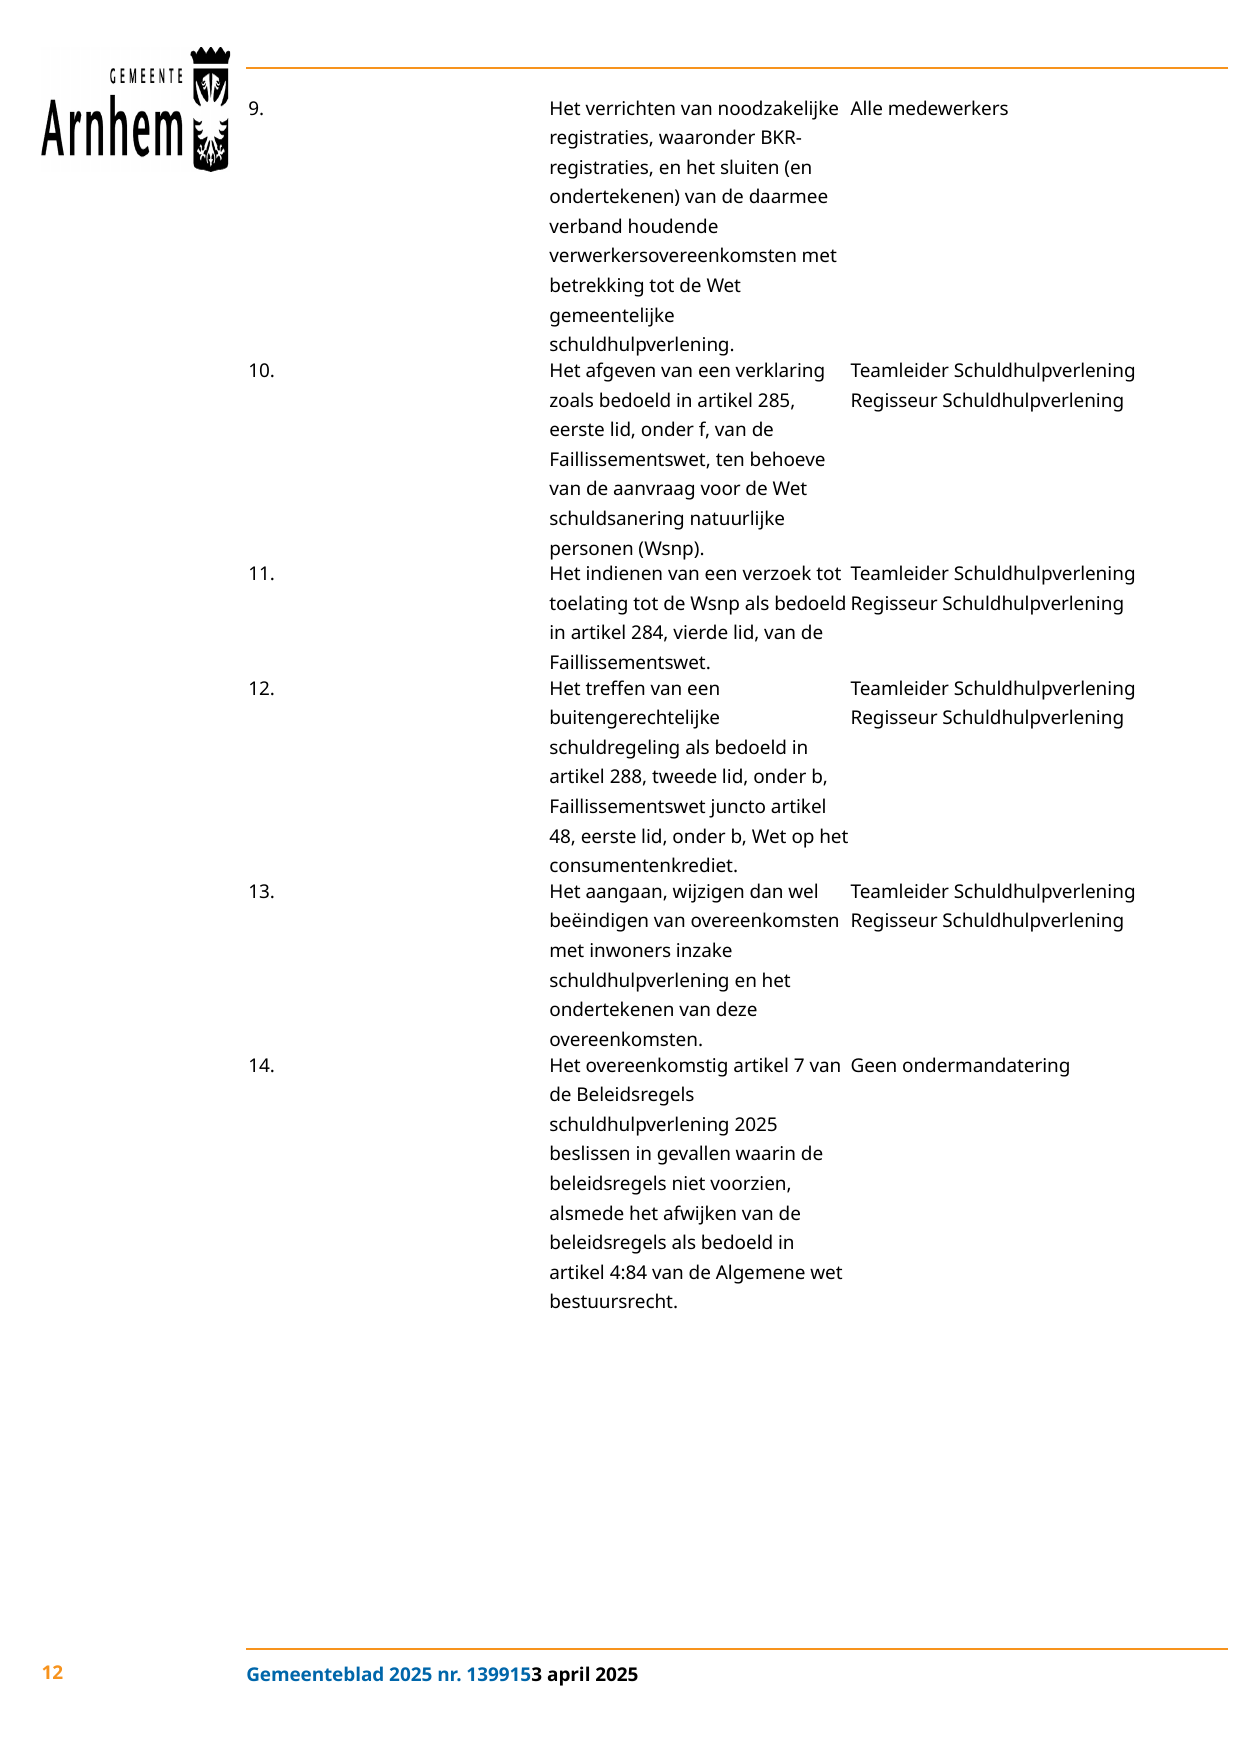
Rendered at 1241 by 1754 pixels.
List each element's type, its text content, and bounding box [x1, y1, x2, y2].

table_cell Het aangaan, wijzigen dan wel beëindigen van overeenkomsten met inwoners inzake schuldhulpverlening en het ondertekenen van deze overeenkomsten. [549, 878, 850, 1052]
table_cell Het verrichten van noodzakelijke registraties, waaronder BKR-registraties, en het sluiten (en ondertekenen) van de daarmee verband houdende verwerkersovereenkomsten met betrekking tot de Wet gemeentelijke schuldhulpverlening. [549, 95, 850, 357]
table_cell 10. [248, 357, 549, 560]
table_cell Het afgeven van een verklaring zoals bedoeld in artikel 285, eerste lid, onder f, van de Faillissementswet, ten behoeve van de aanvraag voor de Wet schuldsanering natuurlijke personen (Wsnp). [549, 357, 850, 560]
table_cell Het overeenkomstig artikel 7 van de Beleidsregels schuldhulpverlening 2025 beslissen in gevallen waarin de beleidsregels niet voorzien, alsmede het afwijken van de beleidsregels als bedoeld in artikel 4:84 van de Algemene wet bestuursrecht. [549, 1052, 850, 1314]
table_cell Alle medewerkers [850, 95, 1152, 357]
table_cell 9. [248, 95, 549, 357]
table_cell Teamleider Schuldhulpverlening Regisseur Schuldhulpverlening [850, 878, 1152, 1052]
picture [41, 47, 231, 172]
table_cell Het indienen van een verzoek tot toelating tot de Wsnp als bedoeld in artikel 284, vierde lid, van de Faillissementswet. [549, 560, 850, 675]
table_cell 14. [248, 1052, 549, 1314]
table_cell 11. [248, 560, 549, 675]
table_cell Het treffen van een buitengerechtelijke schuldregeling als bedoeld in artikel 288, tweede lid, onder b, Faillissementswet juncto artikel 48, eerste lid, onder b, Wet op het consumentenkrediet. [549, 675, 850, 878]
table_cell 13. [248, 878, 549, 1052]
table_cell Geen ondermandatering [850, 1052, 1152, 1314]
table_cell Teamleider Schuldhulpverlening Regisseur Schuldhulpverlening [850, 675, 1152, 878]
table_cell 12. [248, 675, 549, 878]
table_cell Teamleider Schuldhulpverlening Regisseur Schuldhulpverlening [850, 560, 1152, 675]
table_cell Teamleider Schuldhulpverlening Regisseur Schuldhulpverlening [850, 357, 1152, 560]
